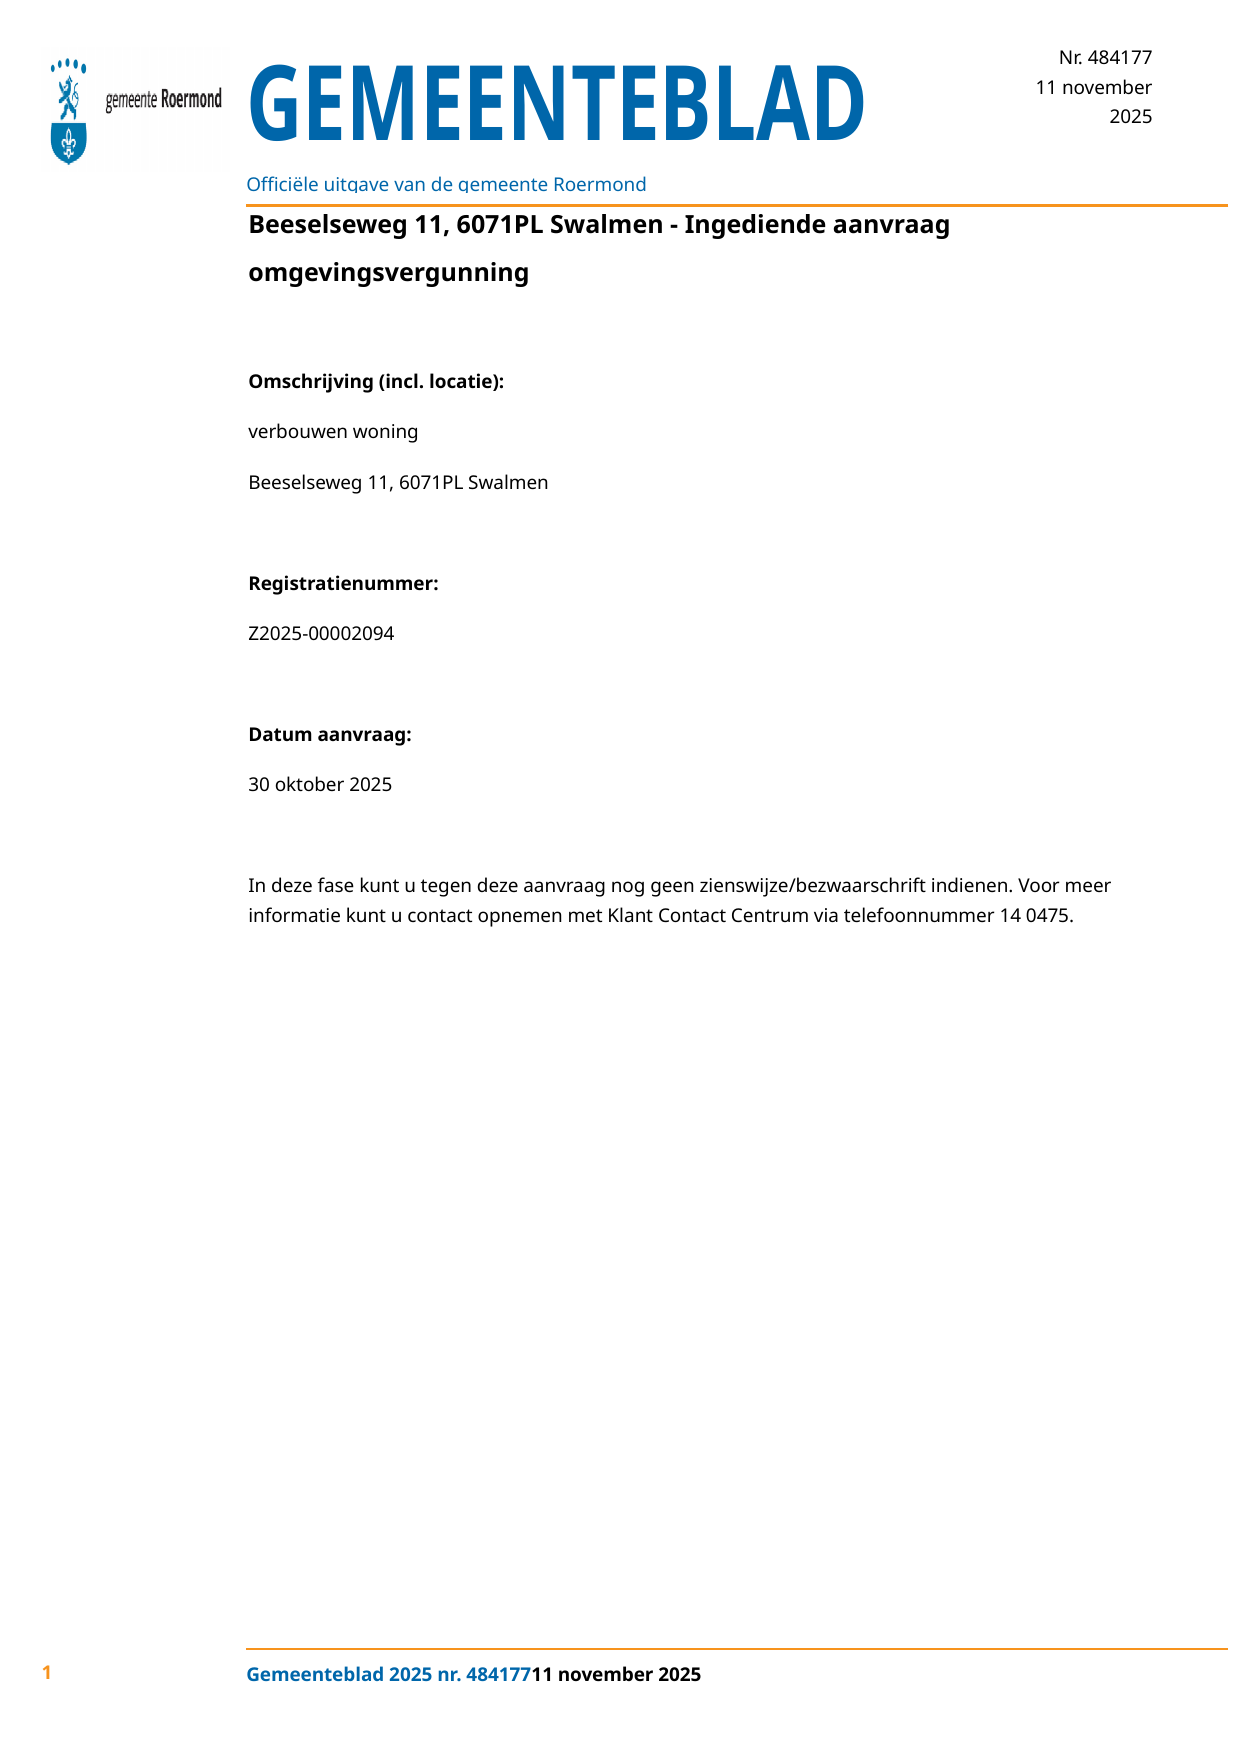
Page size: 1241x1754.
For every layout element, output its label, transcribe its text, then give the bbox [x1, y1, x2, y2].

text Datum aanvraag: [248, 721, 1152, 747]
text In deze fase kunt u tegen deze aanvraag nog geen zienswijze/bezwaarschrift indienen. Voor meer informatie kunt u contact opnemen met Klant Contact Centrum via telefoonnummer 14 0475. [248, 872, 1152, 928]
text Beeselseweg 11, 6071PL Swalmen [248, 469, 1152, 495]
text Registratienummer: [248, 570, 1152, 596]
picture [41, 47, 231, 172]
text 30 oktober 2025 [248, 772, 1152, 797]
text Omschrijving (incl. locatie): [248, 368, 1152, 394]
text verbouwen woning [248, 419, 1152, 444]
text Z2025-00002094 [248, 620, 1152, 646]
text Beeselseweg 11, 6071PL Swalmen - Ingediende aanvraag omgevingsvergunning [248, 207, 1152, 288]
